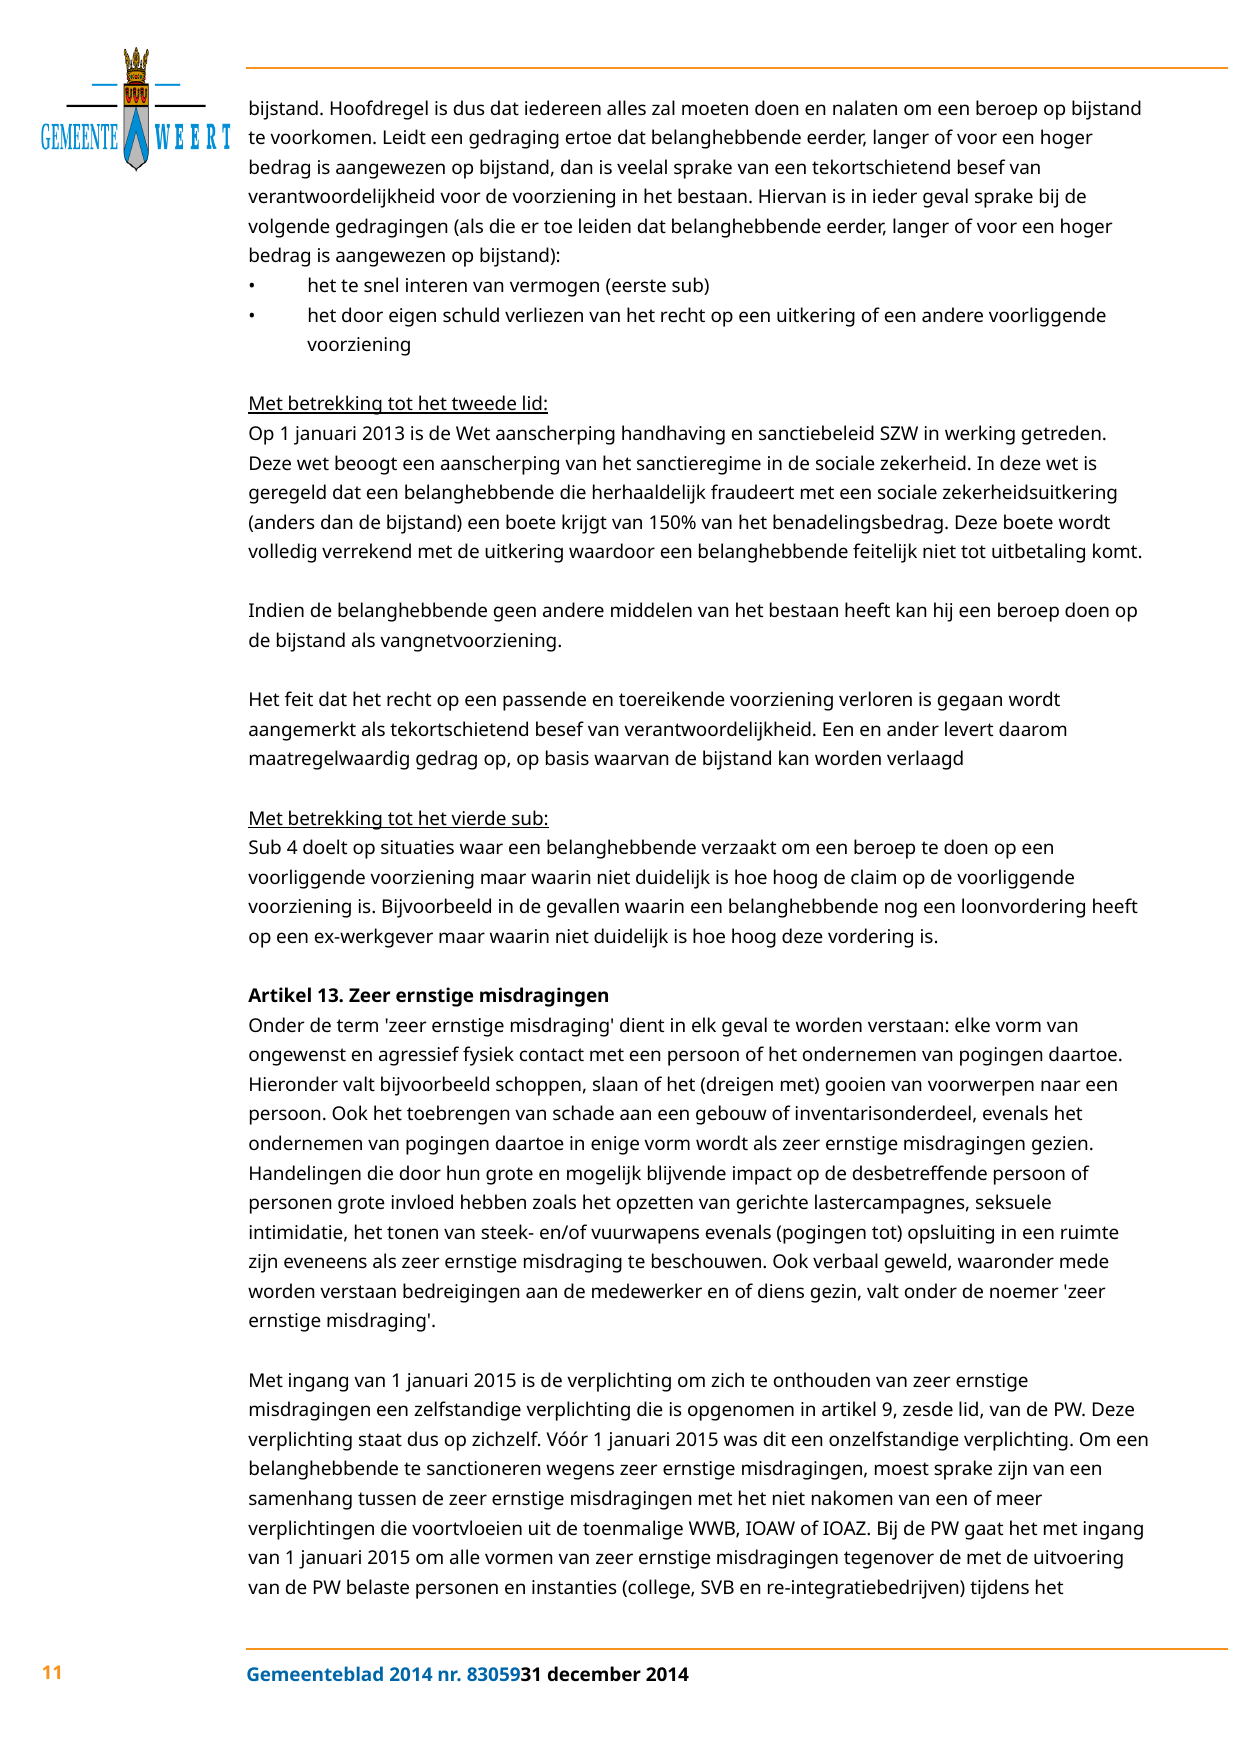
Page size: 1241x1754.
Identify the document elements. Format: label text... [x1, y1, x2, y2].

picture [41, 47, 231, 172]
text Met betrekking tot het tweede lid: [248, 391, 1152, 416]
text Het feit dat het recht op een passende en toereikende voorziening verloren is gegaan wordt aangemerkt als tekortschietend besef van verantwoordelijkheid. Een en ander levert daarom maatregelwaardig gedrag op, op basis waarvan de bijstand kan worden verlaagd [248, 686, 1152, 771]
list het door eigen schuld verliezen van het recht op een uitkering of een andere voorliggende voorziening [248, 302, 1152, 357]
text Deze wet beoogt een aanscherping van het sanctieregime in de sociale zekerheid. In deze wet is geregeld dat een belanghebbende die herhaaldelijk fraudeert met een sociale zekerheidsuitkering (anders dan de bijstand) een boete krijgt van 150% van het benadelingsbedrag. Deze boete wordt volledig verrekend met de uitkering waardoor een belanghebbende feitelijk niet tot uitbetaling komt. [248, 450, 1152, 564]
text Onder de term 'zeer ernstige misdraging' dient in elk geval te worden verstaan: elke vorm van ongewenst en agressief fysiek contact met een persoon of het ondernemen van pogingen daartoe. Hieronder valt bijvoorbeeld schoppen, slaan of het (dreigen met) gooien van voorwerpen naar een persoon. Ook het toebrengen van schade aan een gebouw of inventarisonderdeel, evenals het ondernemen van pogingen daartoe in enige vorm wordt als zeer ernstige misdragingen gezien. Handelingen die door hun grote en mogelijk blijvende impact op de desbetreffende persoon of personen grote invloed hebben zoals het opzetten van gerichte lastercampagnes, seksuele intimidatie, het tonen van steek- en/of vuurwapens evenals (pogingen tot) opsluiting in een ruimte zijn eveneens als zeer ernstige misdraging te beschouwen. Ook verbaal geweld, waaronder mede worden verstaan bedreigingen aan de medewerker en of diens gezin, valt onder de noemer 'zeer ernstige misdraging'. [248, 1012, 1152, 1333]
text Artikel 13. Zeer ernstige misdragingen [248, 982, 1152, 1008]
text Met betrekking tot het vierde sub: [248, 805, 1152, 831]
text Op 1 januari 2013 is de Wet aanscherping handhaving en sanctiebeleid SZW in werking getreden. [248, 420, 1152, 446]
list het te snel interen van vermogen (eerste sub) [248, 272, 1152, 298]
text Sub 4 doelt op situaties waar een belanghebbende verzaakt om een beroep te doen op een voorliggende voorziening maar waarin niet duidelijk is hoe hoog de claim op de voorliggende voorziening is. Bijvoorbeeld in de gevallen waarin een belanghebbende nog een loonvordering heeft op een ex-werkgever maar waarin niet duidelijk is hoe hoog deze vordering is. [248, 834, 1152, 949]
text Indien de belanghebbende geen andere middelen van het bestaan heeft kan hij een beroep doen op de bijstand als vangnetvoorziening. [248, 598, 1152, 653]
text bijstand. Hoofdregel is dus dat iedereen alles zal moeten doen en nalaten om een beroep op bijstand te voorkomen. Leidt een gedraging ertoe dat belanghebbende eerder, langer of voor een hoger bedrag is aangewezen op bijstand, dan is veelal sprake van een tekortschietend besef van verantwoordelijkheid voor de voorziening in het bestaan. Hiervan is in ieder geval sprake bij de volgende gedragingen (als die er toe leiden dat belanghebbende eerder, langer of voor een hoger bedrag is aangewezen op bijstand): [248, 95, 1152, 268]
text Met ingang van 1 januari 2015 is de verplichting om zich te onthouden van zeer ernstige misdragingen een zelfstandige verplichting die is opgenomen in artikel 9, zesde lid, van de PW. Deze verplichting staat dus op zichzelf. Vóór 1 januari 2015 was dit een onzelfstandige verplichting. Om een belanghebbende te sanctioneren wegens zeer ernstige misdragingen, moest sprake zijn van een samenhang tussen de zeer ernstige misdragingen met het niet nakomen van een of meer verplichtingen die voortvloeien uit de toenmalige WWB, IOAW of IOAZ. Bij de PW gaat het met ingang van 1 januari 2015 om alle vormen van zeer ernstige misdragingen tegenover de met de uitvoering van de PW belaste personen en instanties (college, SVB en re-integratiebedrijven) tijdens het [248, 1367, 1152, 1600]
